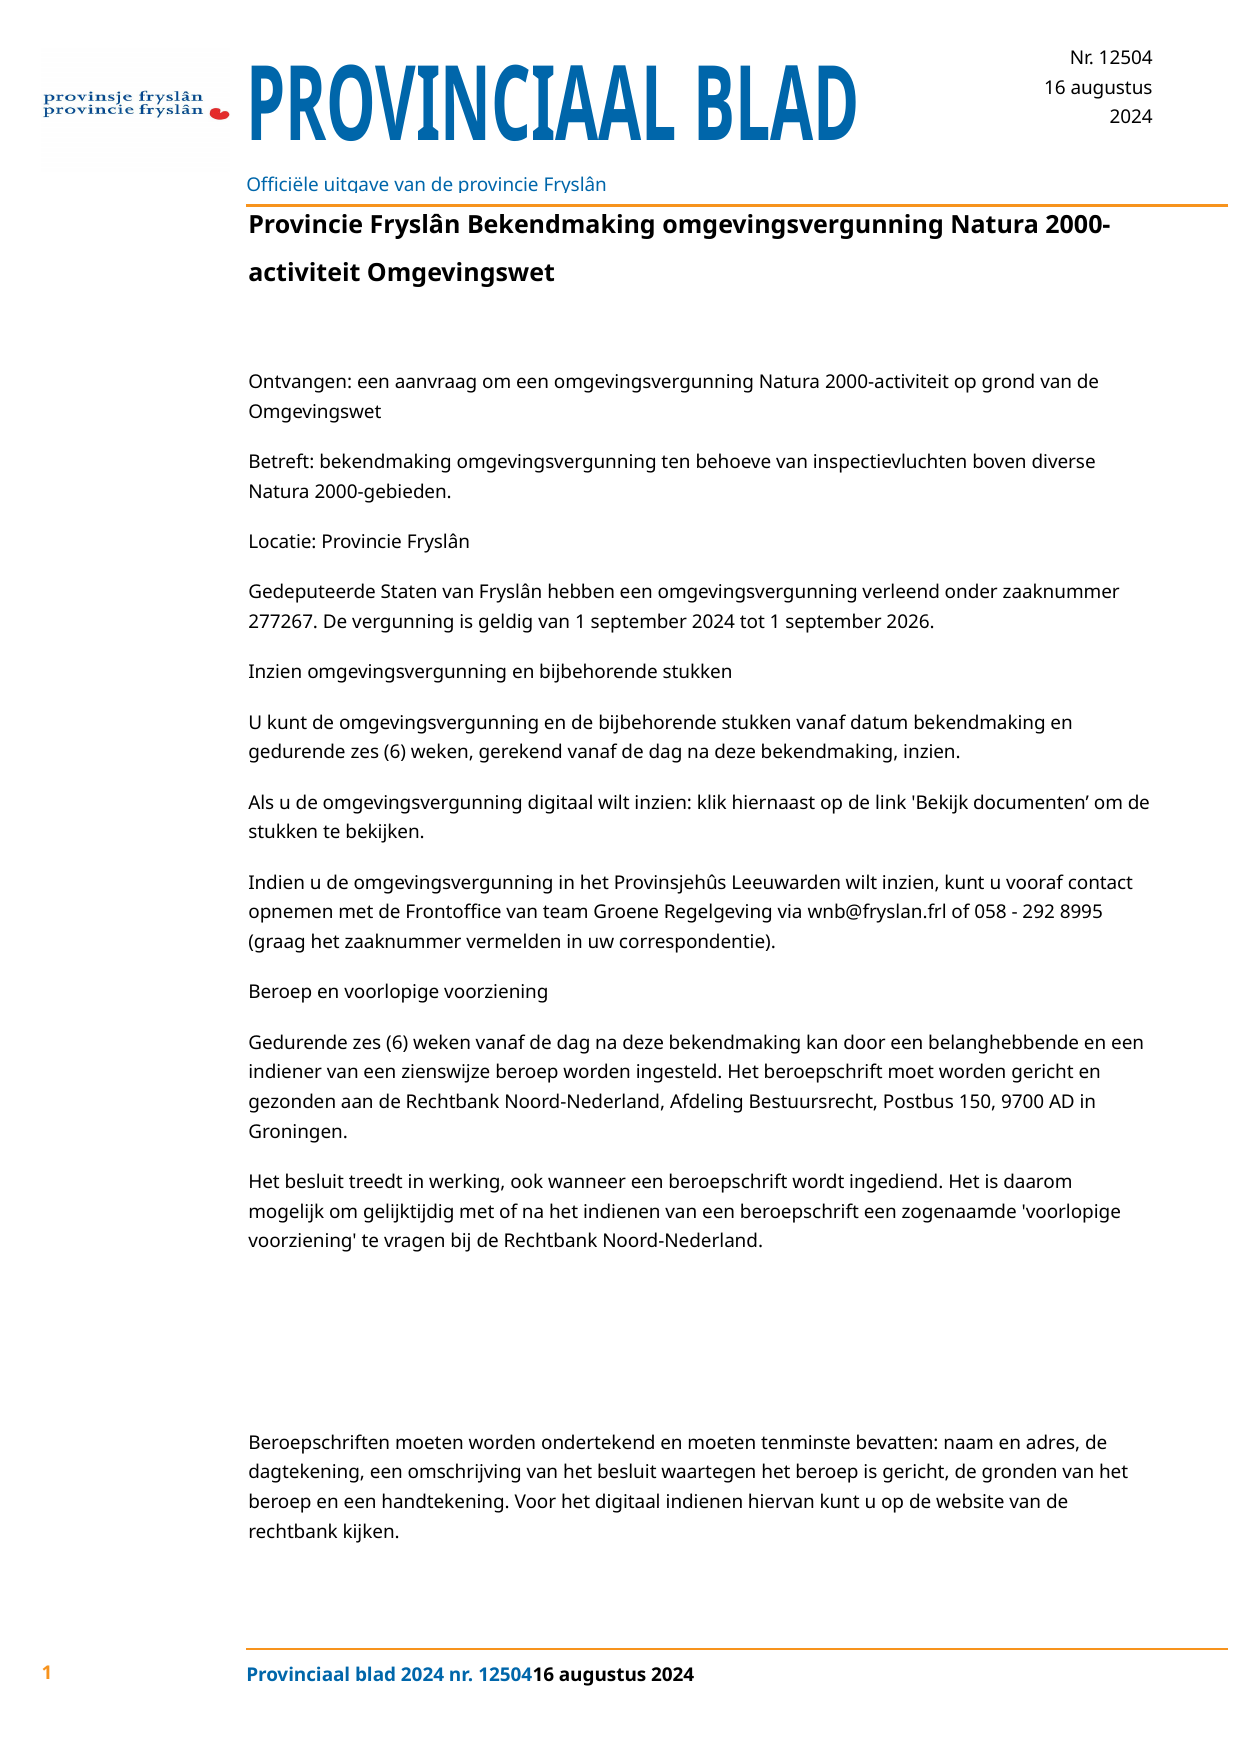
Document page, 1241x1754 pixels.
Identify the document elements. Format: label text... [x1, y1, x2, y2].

text Provincie Fryslân Bekendmaking omgevingsvergunning Natura 2000-activiteit Omgevingswet [248, 207, 1152, 288]
text Beroepschriften moeten worden ondertekend en moeten tenminste bevatten: naam en adres, de dagtekening, een omschrijving van het besluit waartegen het beroep is gericht, de gronden van het beroep en een handtekening. Voor het digitaal indienen hiervan kunt u op de website van de rechtbank kijken. [248, 1429, 1152, 1544]
text Inzien omgevingsvergunning en bijbehorende stukken [248, 659, 1152, 684]
text U kunt de omgevingsvergunning en de bijbehorende stukken vanaf datum bekendmaking en gedurende zes (6) weken, gerekend vanaf de dag na deze bekendmaking, inzien. [248, 709, 1152, 764]
text Ontvangen: een aanvraag om een omgevingsvergunning Natura 2000-activiteit op grond van de Omgevingswet [248, 368, 1152, 424]
text Locatie: Provincie Fryslân [248, 528, 1152, 554]
text Betreft: bekendmaking omgevingsvergunning ten behoeve van inspectievluchten boven diverse Natura 2000-gebieden. [248, 448, 1152, 504]
text Gedurende zes (6) weken vanaf de dag na deze bekendmaking kan door een belanghebbende en een indiener van een zienswijze beroep worden ingesteld. Het beroepschrift moet worden gericht en gezonden aan de Rechtbank Noord-Nederland, Afdeling Bestuursrecht, Postbus 150, 9700 AD in Groningen. [248, 1029, 1152, 1144]
text Indien u de omgevingsvergunning in het Provinsjehûs Leeuwarden wilt inzien, kunt u vooraf contact opnemen met de Frontoffice van team Groene Regelgeving via wnb@fryslan.frl of 058 - 292 8995 (graag het zaaknummer vermelden in uw correspondentie). [248, 869, 1152, 954]
text Gedeputeerde Staten van Fryslân hebben een omgevingsvergunning verleend onder zaaknummer 277267. De vergunning is geldig van 1 september 2024 tot 1 september 2026. [248, 579, 1152, 634]
text Het besluit treedt in werking, ook wanneer een beroepschrift wordt ingediend. Het is daarom mogelijk om gelijktijdig met of na het indienen van een beroepschrift een zogenaamde 'voorlopige voorziening' te vragen bij de Rechtbank Noord-Nederland. [248, 1168, 1152, 1253]
text Als u de omgevingsvergunning digitaal wilt inzien: klik hiernaast op de link 'Bekijk documenten’ om de stukken te bekijken. [248, 789, 1152, 844]
text Beroep en voorlopige voorziening [248, 979, 1152, 1004]
picture [41, 47, 231, 172]
